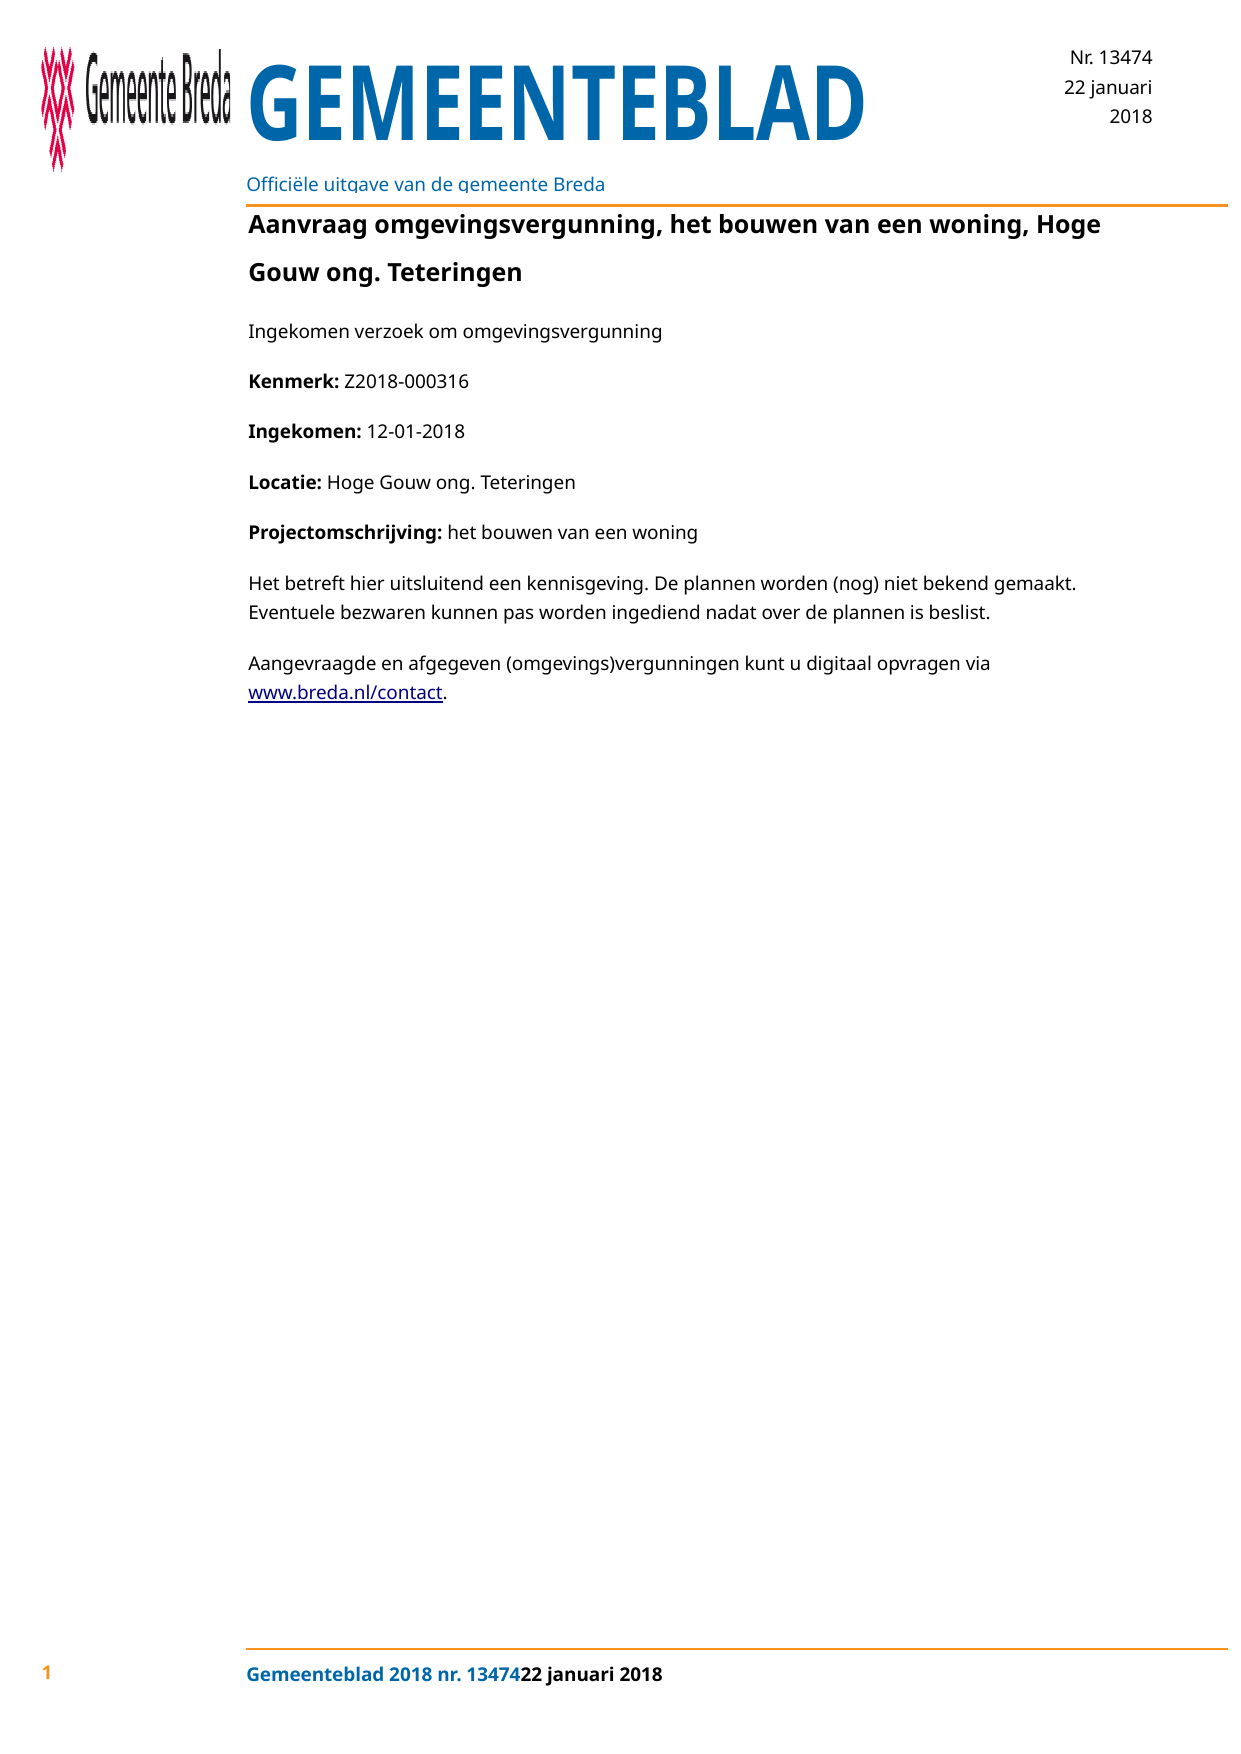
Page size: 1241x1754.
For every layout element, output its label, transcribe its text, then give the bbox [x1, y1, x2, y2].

text Aangevraagde en afgegeven (omgevings)vergunningen kunt u digitaal opvragen via www.breda.nl/contact. [248, 650, 1152, 705]
text Kenmerk: Z2018-000316 [248, 368, 1152, 394]
picture [41, 47, 231, 172]
text Ingekomen: 12-01-2018 [248, 419, 1152, 444]
text Locatie: Hoge Gouw ong. Teteringen [248, 469, 1152, 495]
text Aanvraag omgevingsvergunning, het bouwen van een woning, Hoge Gouw ong. Teteringen [248, 207, 1152, 288]
text Het betreft hier uitsluitend een kennisgeving. De plannen worden (nog) niet bekend gemaakt. Eventuele bezwaren kunnen pas worden ingediend nadat over de plannen is beslist. [248, 570, 1152, 625]
text Ingekomen verzoek om omgevingsvergunning [248, 318, 1152, 344]
text Projectomschrijving: het bouwen van een woning [248, 519, 1152, 545]
